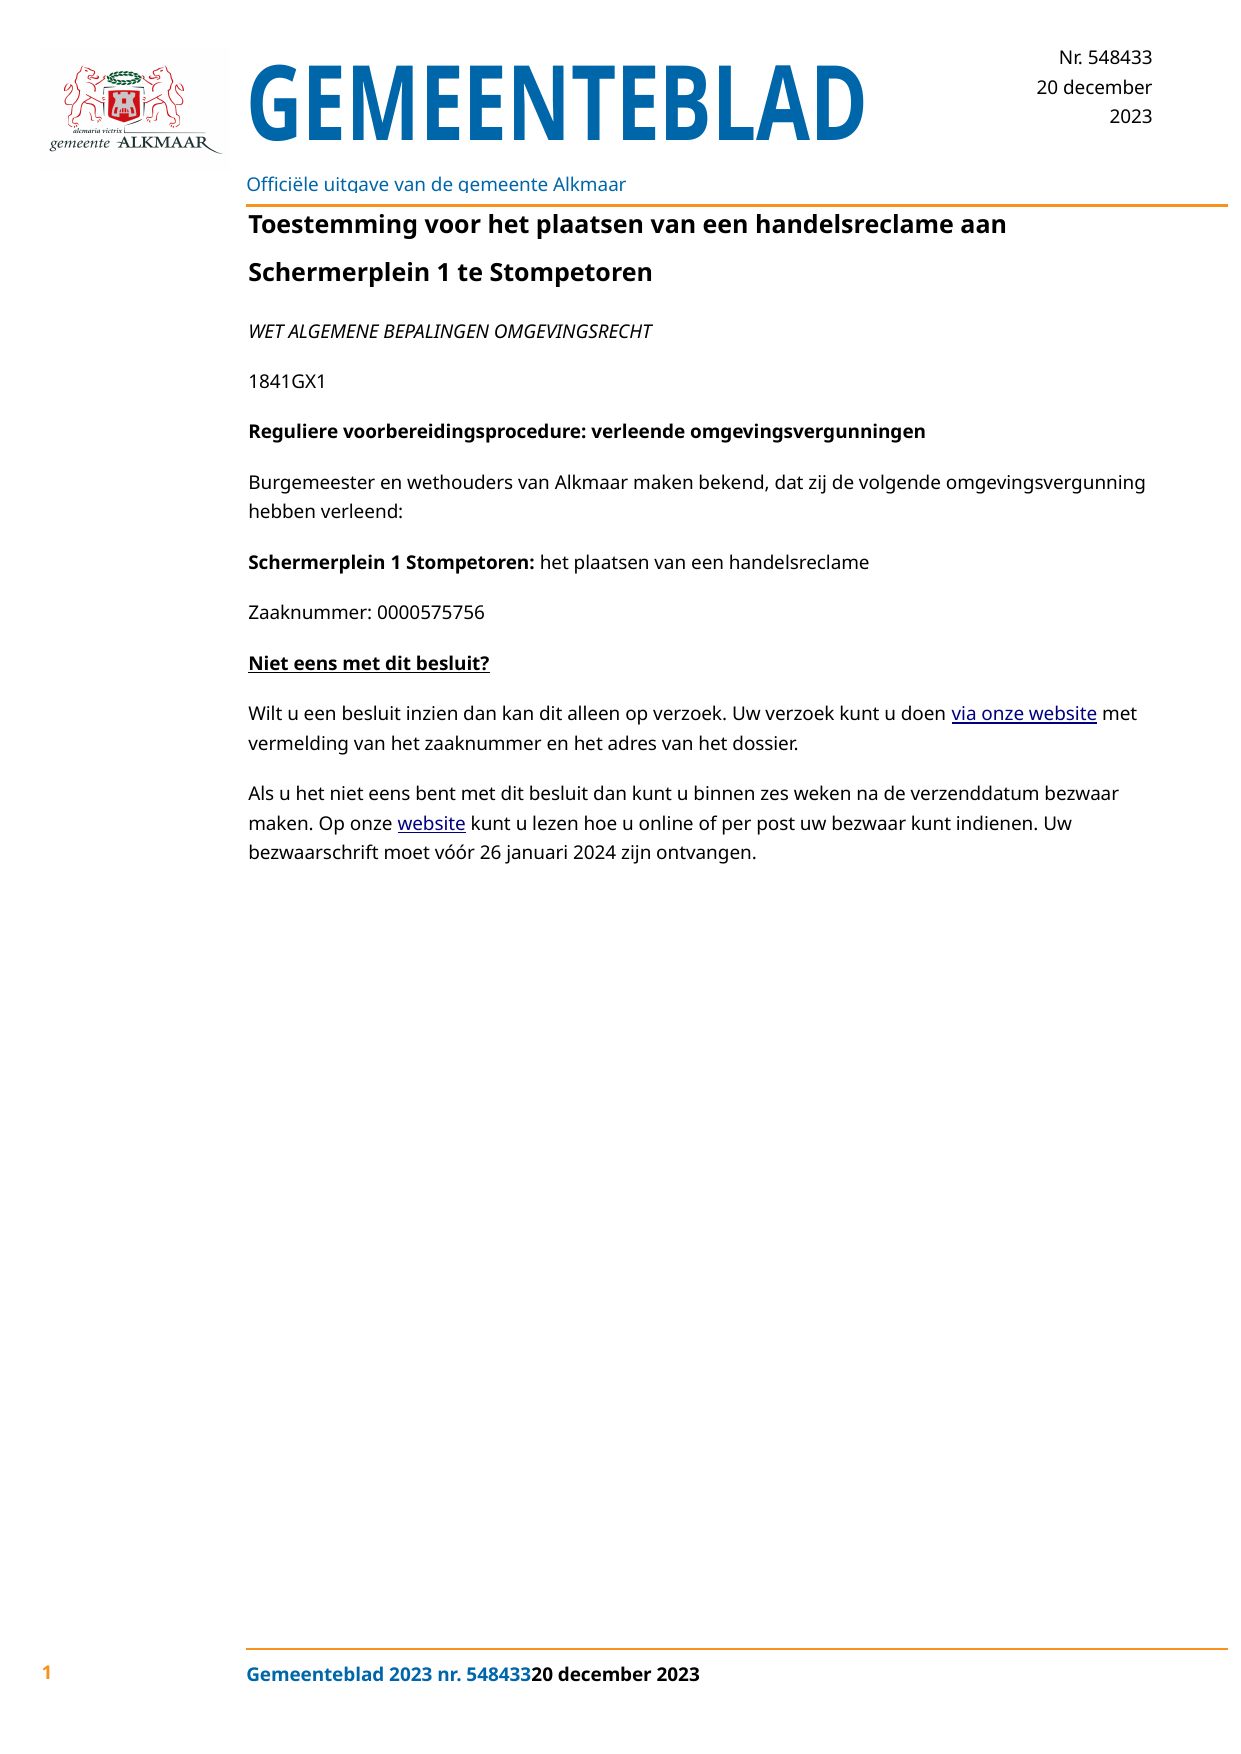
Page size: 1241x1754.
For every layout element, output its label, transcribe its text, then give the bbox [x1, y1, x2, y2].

text Toestemming voor het plaatsen van een handelsreclame aan Schermerplein 1 te Stompetoren [248, 207, 1152, 288]
text Burgemeester en wethouders van Alkmaar maken bekend, dat zij de volgende omgevingsvergunning hebben verleend: [248, 469, 1152, 524]
text Wilt u een besluit inzien dan kan dit alleen op verzoek. Uw verzoek kunt u doen via onze website met vermelding van het zaaknummer en het adres van het dossier. [248, 700, 1152, 756]
text Schermerplein 1 Stompetoren: het plaatsen van een handelsreclame [248, 549, 1152, 575]
text WET ALGEMENE BEPALINGEN OMGEVINGSRECHT [248, 318, 1152, 344]
text Als u het niet eens bent met dit besluit dan kunt u binnen zes weken na de verzenddatum bezwaar maken. Op onze website kunt u lezen hoe u online of per post uw bezwaar kunt indienen. Uw bezwaarschrift moet vóór 26 januari 2024 zijn ontvangen. [248, 780, 1152, 865]
text Zaaknummer: 0000575756 [248, 599, 1152, 625]
text Reguliere voorbereidingsprocedure: verleende omgevingsvergunningen [248, 419, 1152, 444]
text 1841GX1 [248, 368, 1152, 394]
picture [41, 47, 231, 172]
text Niet eens met dit besluit? [248, 650, 1152, 676]
